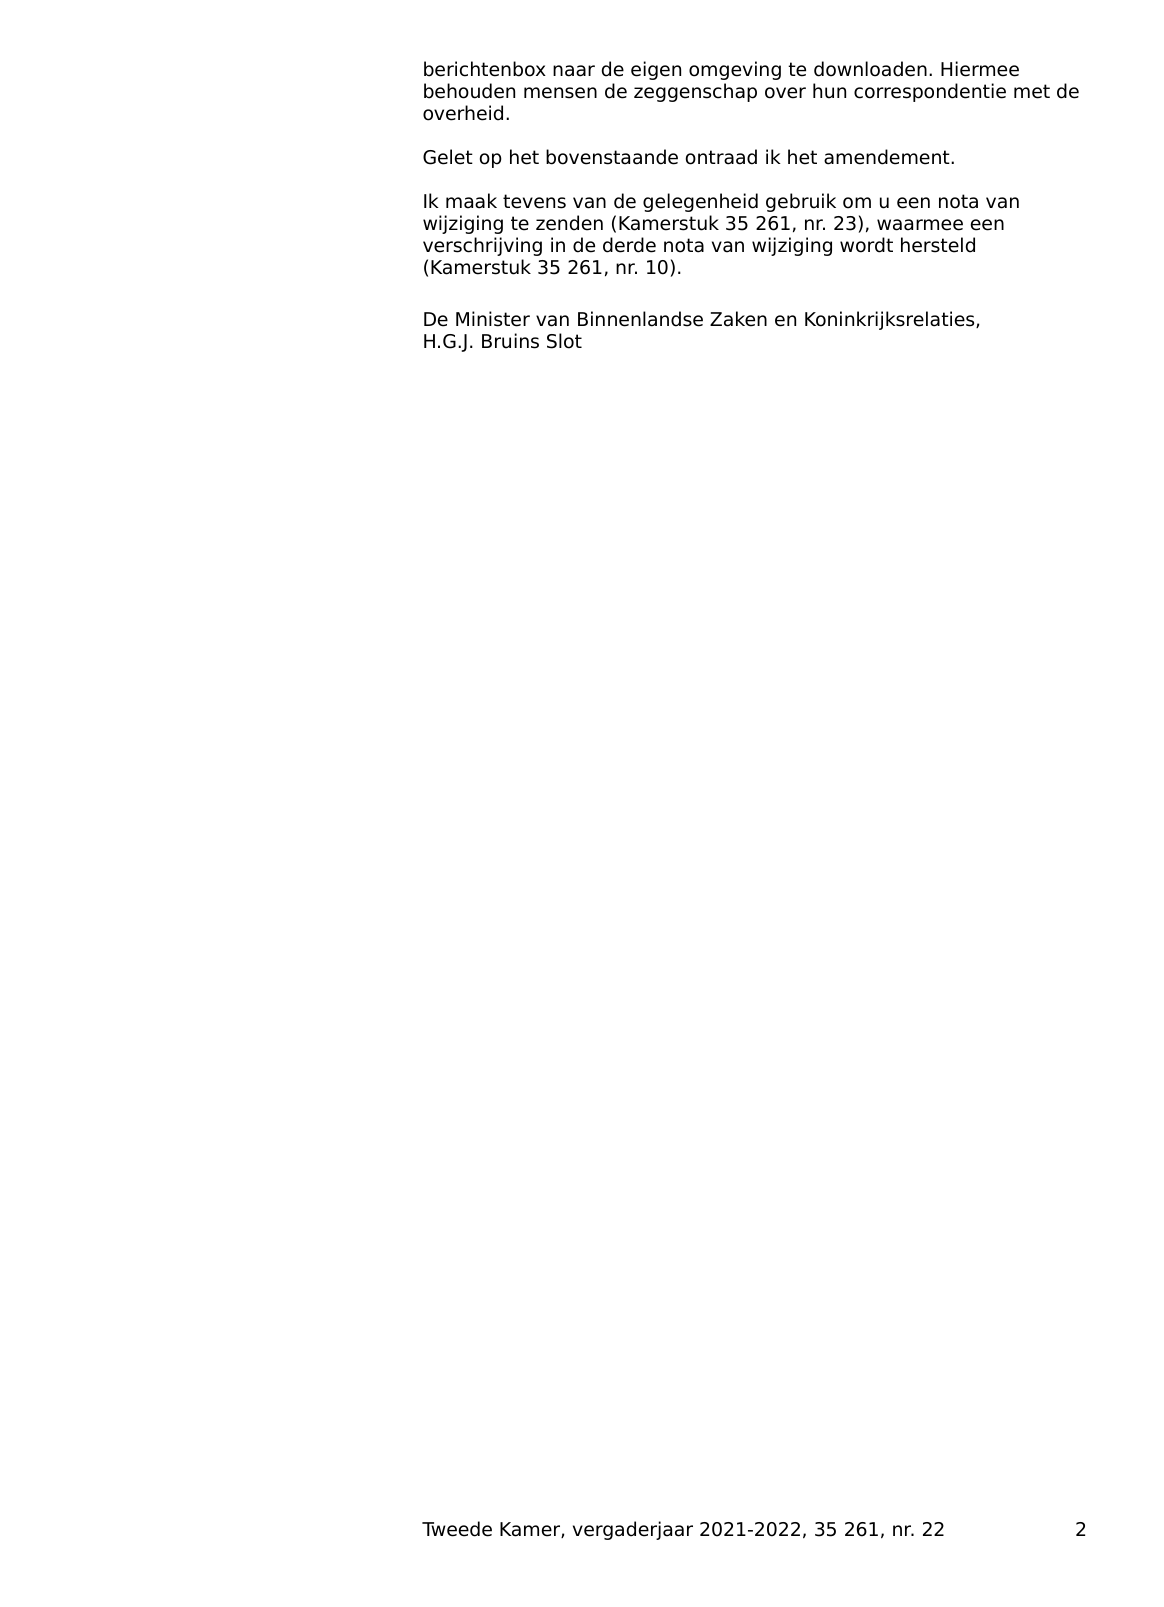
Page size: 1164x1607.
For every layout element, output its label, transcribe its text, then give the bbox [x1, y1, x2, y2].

text berichtenbox naar de eigen omgeving te downloaden. Hiermee behouden mensen de zeggenschap over hun correspondentie met de overheid. [422, 59, 1087, 125]
text Gelet op het bovenstaande ontraad ik het amendement. [422, 147, 1087, 169]
text De Minister van Binnenlandse Zaken en Koninkrijksrelaties, H.G.J. Bruins Slot [422, 309, 1087, 353]
text Ik maak tevens van de gelegenheid gebruik om u een nota van wijziging te zenden (Kamerstuk 35 261, nr. 23), waarmee een verschrijving in de derde nota van wijziging wordt hersteld (Kamerstuk 35 261, nr. 10). [422, 191, 1087, 279]
